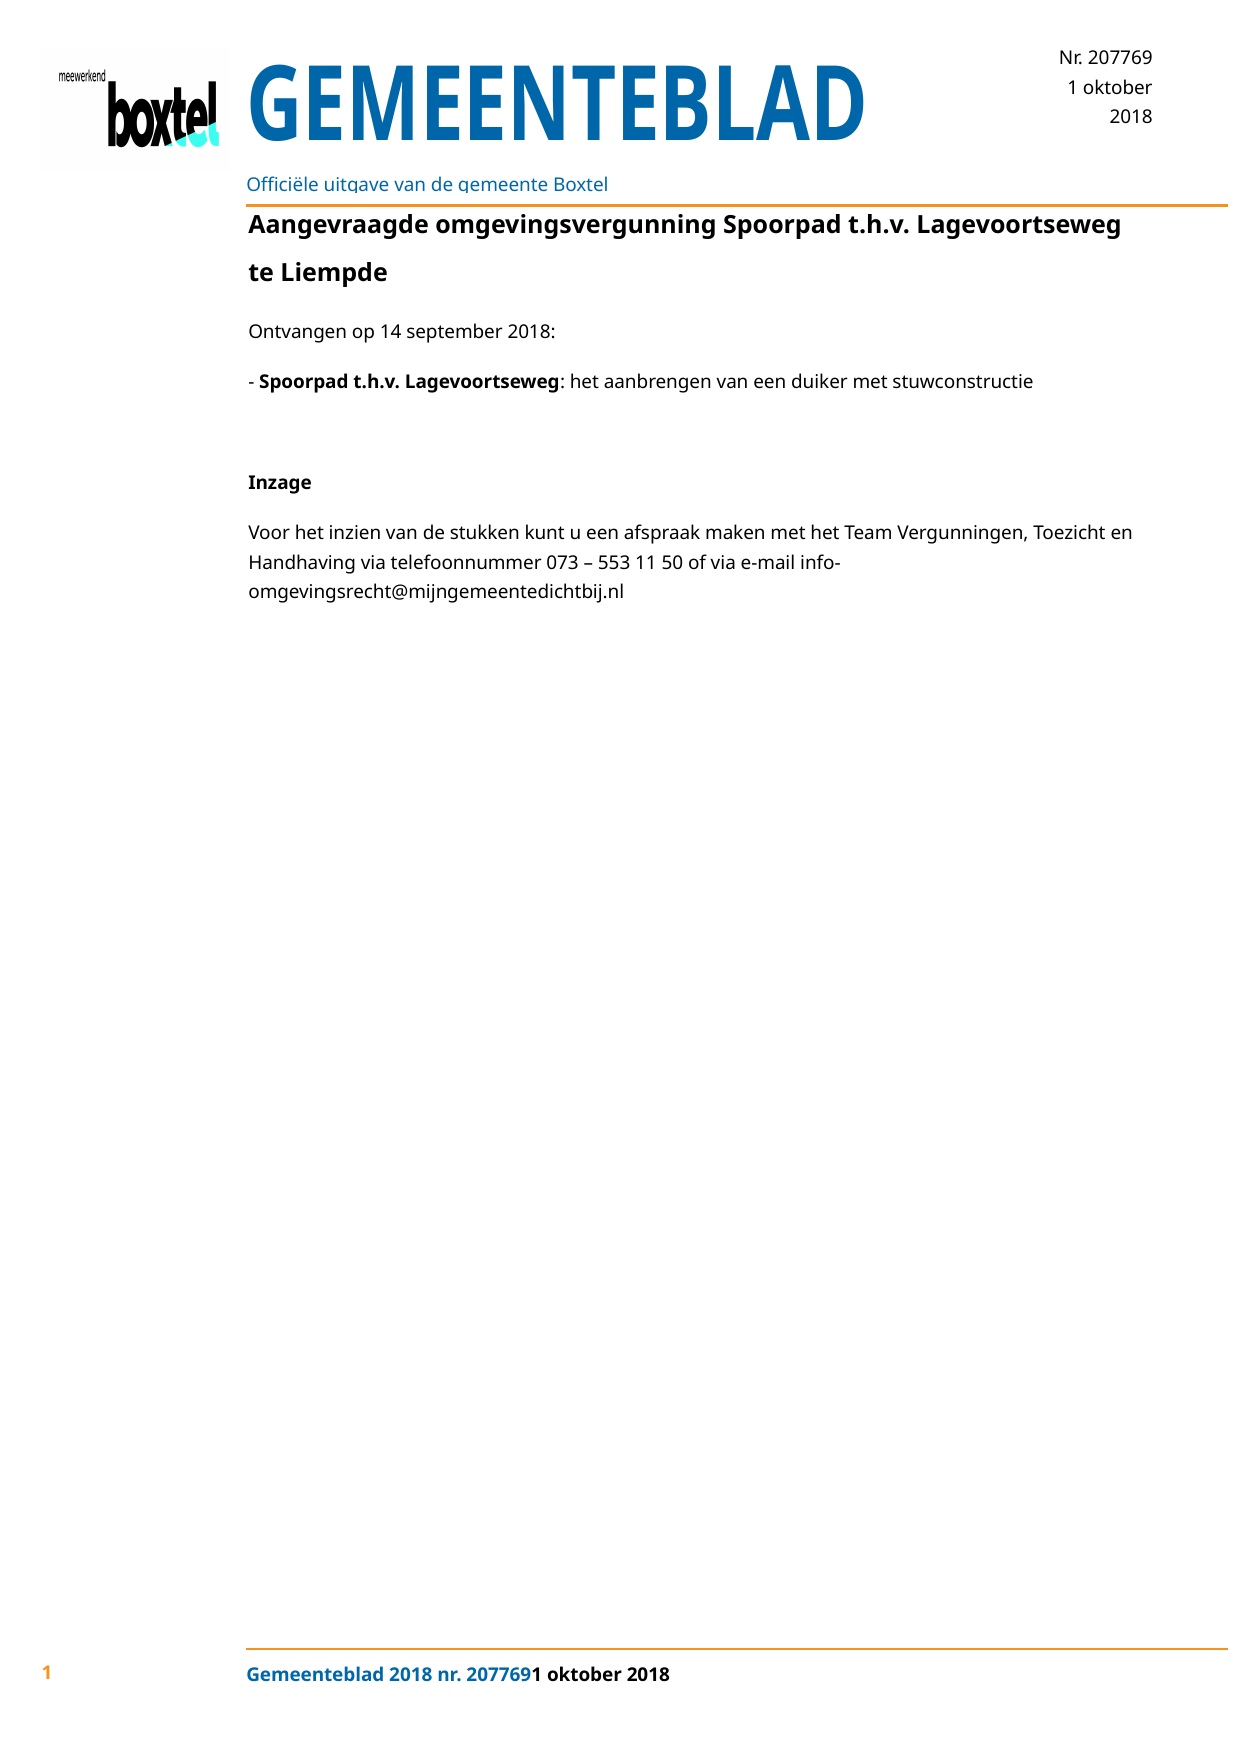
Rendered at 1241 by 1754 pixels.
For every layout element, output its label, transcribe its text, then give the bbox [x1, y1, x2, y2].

text Aangevraagde omgevingsvergunning Spoorpad t.h.v. Lagevoortseweg te Liempde [248, 207, 1152, 288]
picture [41, 47, 231, 172]
text Ontvangen op 14 september 2018: [248, 318, 1152, 344]
text - Spoorpad t.h.v. Lagevoortseweg: het aanbrengen van een duiker met stuwconstructie [248, 368, 1152, 394]
text Voor het inzien van de stukken kunt u een afspraak maken met het Team Vergunningen, Toezicht en Handhaving via telefoonnummer 073 – 553 11 50 of via e-mail info-omgevingsrecht@mijngemeentedichtbij.nl [248, 519, 1152, 604]
text Inzage [248, 469, 1152, 495]
